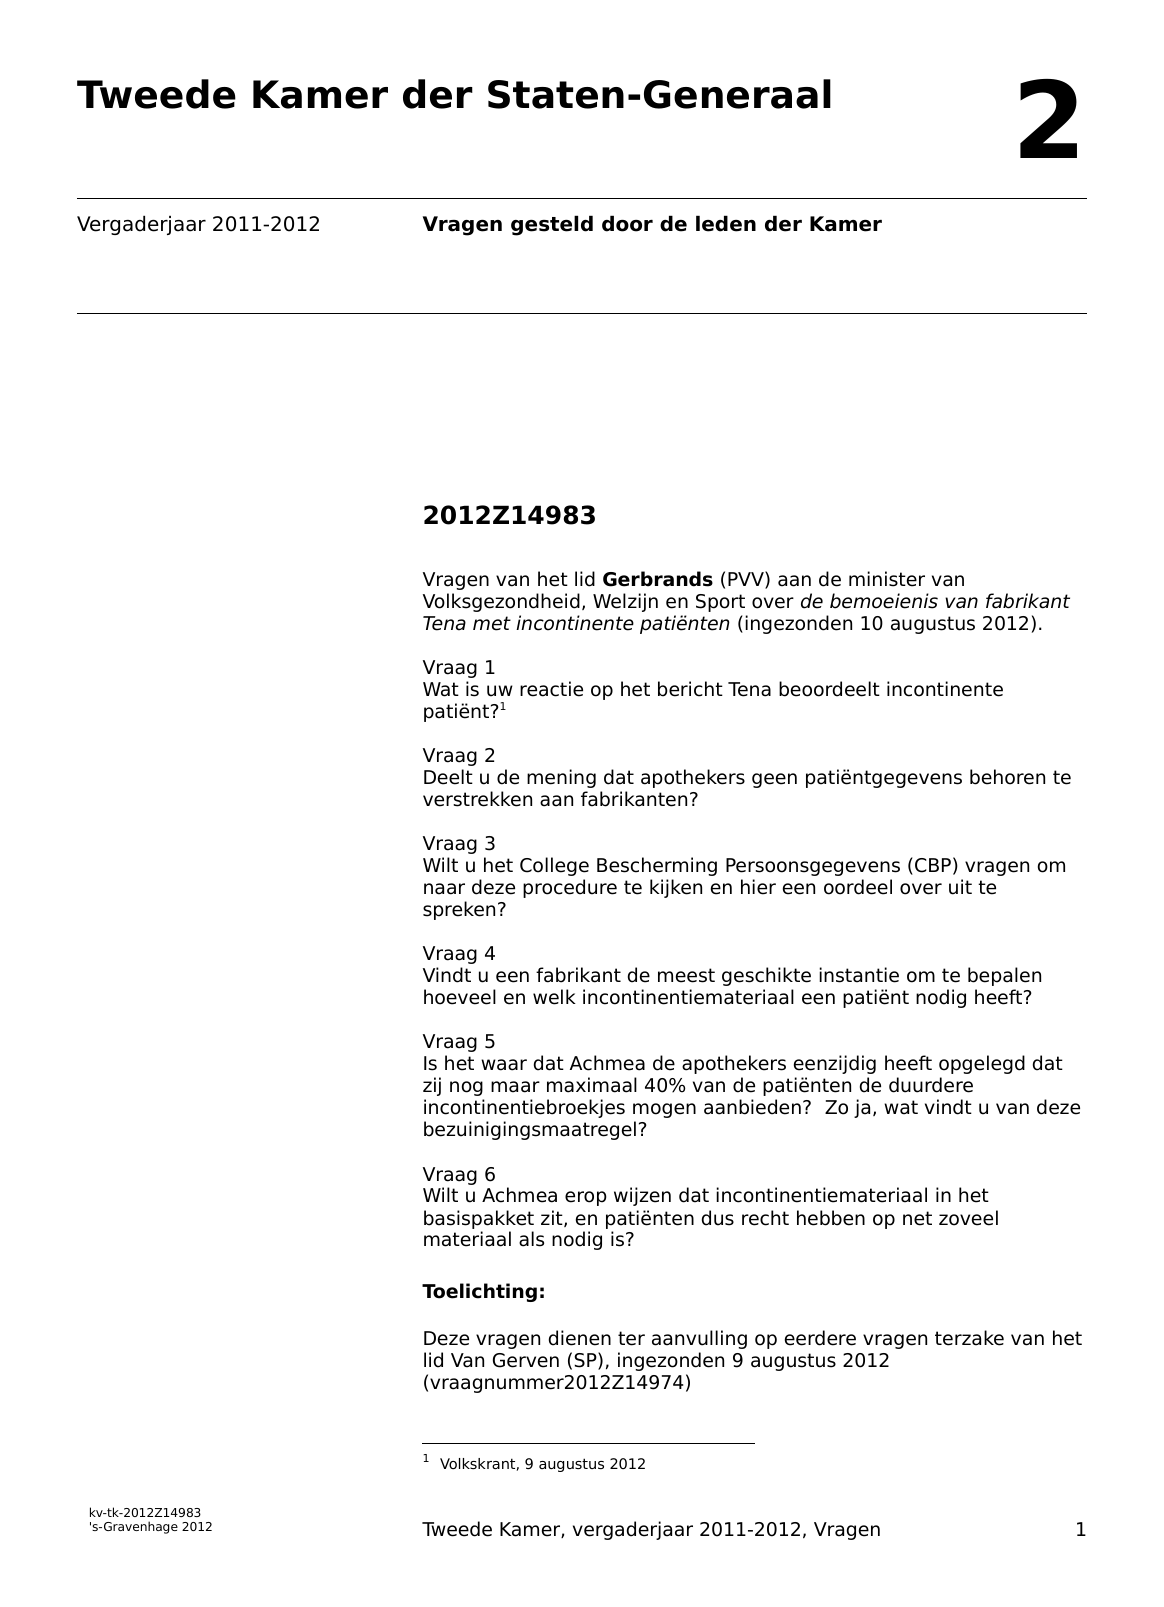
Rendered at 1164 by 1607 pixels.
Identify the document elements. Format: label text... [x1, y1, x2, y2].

text Deze vragen dienen ter aanvulling op eerdere vragen terzake van het lid Van Gerven (SP), ingezonden 9 augustus 2012 (vraagnummer2012Z14974) [422, 1328, 1087, 1394]
text Wilt u het College Bescherming Persoonsgegevens (CBP) vragen om naar deze procedure te kijken en hier een oordeel over uit te spreken? [422, 855, 1087, 921]
text kv-tk-2012Z14983 [88, 1506, 323, 1520]
text Wilt u Achmea erop wijzen dat incontinentiemateriaal in het basispakket zit, en patiënten dus recht hebben op net zoveel materiaal als nodig is? [422, 1185, 1087, 1251]
text Vraag 6 [422, 1163, 1087, 1185]
text Vraag 1 [422, 657, 1087, 679]
text Deelt u de mening dat apothekers geen patiëntgegevens behoren te verstrekken aan fabrikanten? [422, 767, 1087, 811]
text Volkskrant, 9 augustus 2012 [422, 1452, 1087, 1474]
text Vraag 2 [422, 745, 1087, 767]
text Is het waar dat Achmea de apothekers eenzijdig heeft opgelegd dat zij nog maar maximaal 40% van de patiënten de duurdere incontinentiebroekjes mogen aanbieden? Zo ja, wat vindt u van deze bezuinigingsmaatregel? [422, 1053, 1087, 1141]
table_cell Vergaderjaar 2011-2012 [77, 199, 422, 313]
text 's-Gravenhage 2012 [88, 1520, 323, 1534]
table_header 2 [886, 59, 1087, 198]
table_cell Vragen gesteld door de leden der Kamer [422, 199, 1087, 313]
text Vraag 5 [422, 1031, 1087, 1053]
text 2012Z14983 [422, 501, 1087, 531]
text Vraag 3 [422, 833, 1087, 855]
text Wat is uw reactie op het bericht Tena beoordeelt incontinente patiënt? [422, 679, 1087, 723]
subtitle Toelichting: [422, 1281, 1087, 1303]
text Vraag 4 [422, 943, 1087, 965]
table_header Tweede Kamer der Staten-Generaal [77, 59, 886, 198]
text Vindt u een fabrikant de meest geschikte instantie om te bepalen hoeveel en welk incontinentiemateriaal een patiënt nodig heeft? [422, 965, 1087, 1009]
text Vragen van het lid Gerbrands (PVV) aan de minister van Volksgezondheid, Welzijn en Sport over de bemoeienis van fabrikant Tena met incontinente patiënten (ingezonden 10 augustus 2012). [422, 569, 1087, 635]
